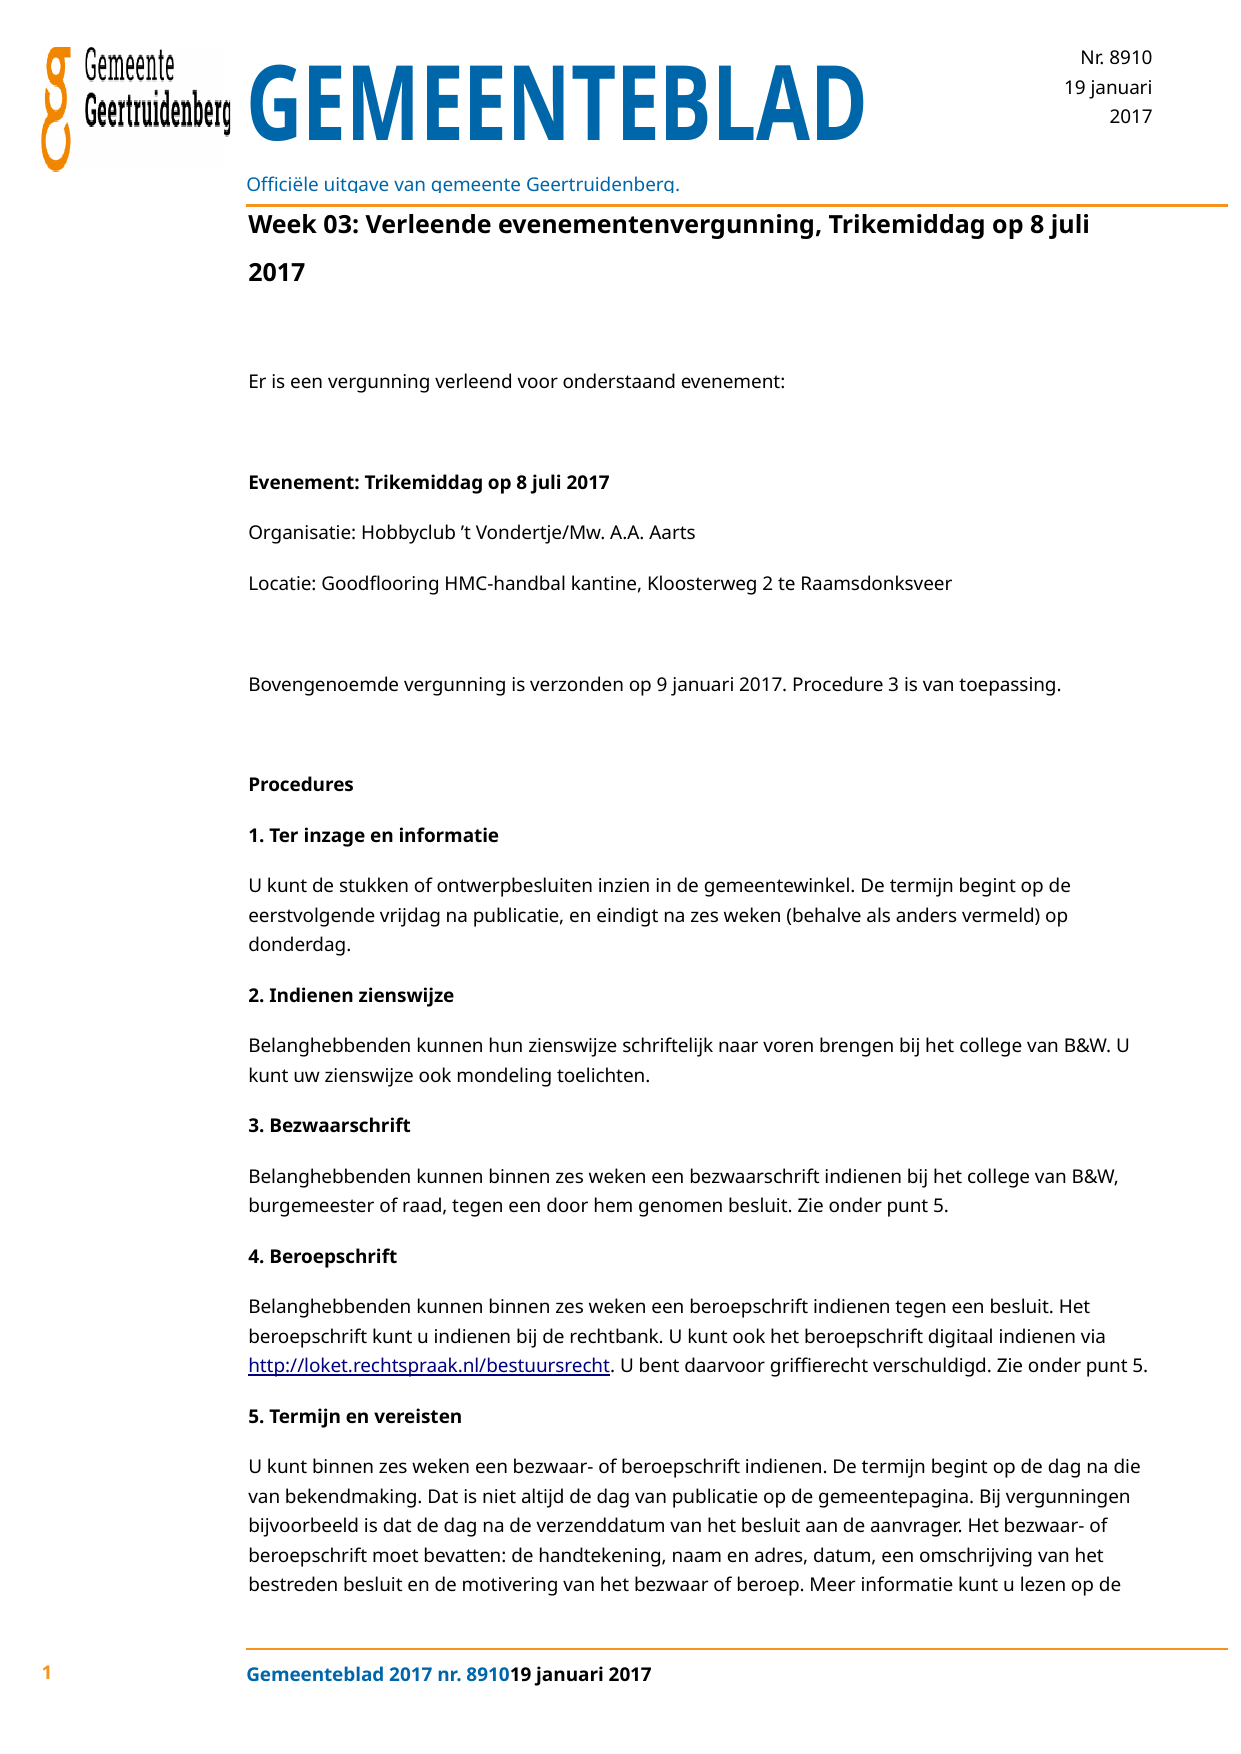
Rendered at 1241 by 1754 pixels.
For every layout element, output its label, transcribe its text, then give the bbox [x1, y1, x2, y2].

text Bovengenoemde vergunning is verzonden op 9 januari 2017. Procedure 3 is van toepassing. [248, 671, 1152, 697]
text U kunt de stukken of ontwerpbesluiten inzien in de gemeentewinkel. De termijn begint op de eerstvolgende vrijdag na publicatie, en eindigt na zes weken (behalve als anders vermeld) op donderdag. [248, 872, 1152, 957]
text Procedures [248, 772, 1152, 797]
text 2. Indienen zienswijze [248, 982, 1152, 1008]
text Locatie: Goodflooring HMC-handbal kantine, Kloosterweg 2 te Raamsdonksveer [248, 570, 1152, 596]
text Week 03: Verleende evenementenvergunning, Trikemiddag op 8 juli 2017 [248, 207, 1152, 288]
text Belanghebbenden kunnen hun zienswijze schriftelijk naar voren brengen bij het college van B&W. U kunt uw zienswijze ook mondeling toelichten. [248, 1032, 1152, 1088]
text Belanghebbenden kunnen binnen zes weken een bezwaarschrift indienen bij het college van B&W, burgemeester of raad, tegen een door hem genomen besluit. Zie onder punt 5. [248, 1163, 1152, 1218]
text 5. Termijn en vereisten [248, 1403, 1152, 1429]
text U kunt binnen zes weken een bezwaar- of beroepschrift indienen. De termijn begint op de dag na die van bekendmaking. Dat is niet altijd de dag van publicatie op de gemeentepagina. Bij vergunningen bijvoorbeeld is dat de dag na de verzenddatum van het besluit aan de aanvrager. Het bezwaar- of beroepschrift moet bevatten: de handtekening, naam en adres, datum, een omschrijving van het bestreden besluit en de motivering van het bezwaar of beroep. Meer informatie kunt u lezen op de [248, 1453, 1152, 1597]
text 4. Beroepschrift [248, 1243, 1152, 1269]
text 3. Bezwaarschrift [248, 1112, 1152, 1138]
text Evenement: Trikemiddag op 8 juli 2017 [248, 469, 1152, 495]
text Organisatie: Hobbyclub ’t Vondertje/Mw. A.A. Aarts [248, 519, 1152, 545]
text Er is een vergunning verleend voor onderstaand evenement: [248, 368, 1152, 394]
text 1. Ter inzage en informatie [248, 822, 1152, 848]
picture [41, 47, 231, 172]
text Belanghebbenden kunnen binnen zes weken een beroepschrift indienen tegen een besluit. Het beroepschrift kunt u indienen bij de rechtbank. U kunt ook het beroepschrift digitaal indienen via http://loket.rechtspraak.nl/bestuursrecht. U bent daarvoor griffierecht verschuldigd. Zie onder punt 5. [248, 1293, 1152, 1378]
